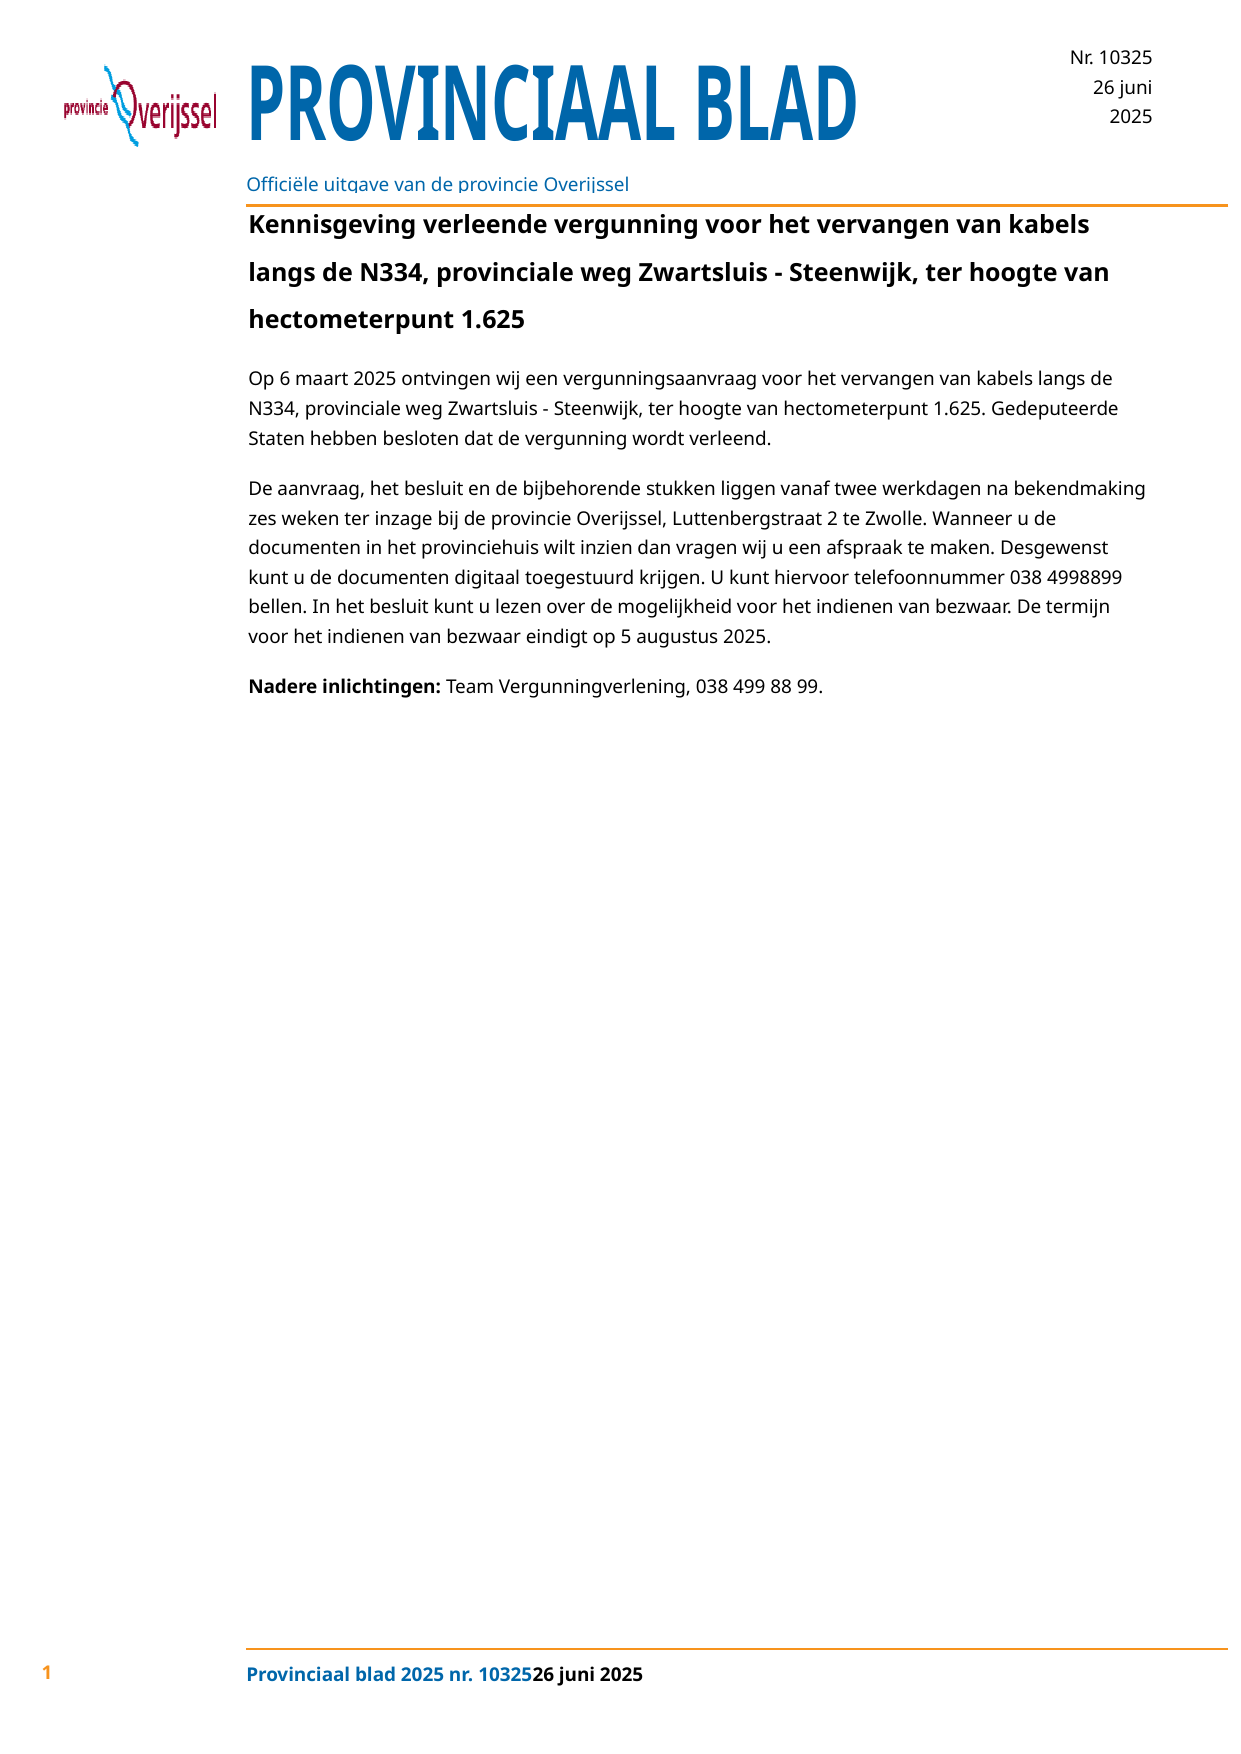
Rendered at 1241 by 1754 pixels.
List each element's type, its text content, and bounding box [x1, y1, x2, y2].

picture [41, 47, 231, 172]
text Op 6 maart 2025 ontvingen wij een vergunningsaanvraag voor het vervangen van kabels langs de N334, provinciale weg Zwartsluis - Steenwijk, ter hoogte van hectometerpunt 1.625. Gedeputeerde Staten hebben besloten dat de vergunning wordt verleend. [248, 366, 1152, 450]
text Nadere inlichtingen: Team Vergunningverlening, 038 499 88 99. [248, 673, 1152, 699]
text Kennisgeving verleende vergunning voor het vervangen van kabels langs de N334, provinciale weg Zwartsluis - Steenwijk, ter hoogte van hectometerpunt 1.625 [248, 207, 1152, 336]
text De aanvraag, het besluit en de bijbehorende stukken liggen vanaf twee werkdagen na bekendmaking zes weken ter inzage bij de provincie Overijssel, Luttenbergstraat 2 te Zwolle. Wanneer u de documenten in het provinciehuis wilt inzien dan vragen wij u een afspraak te maken. Desgewenst kunt u de documenten digitaal toegestuurd krijgen. U kunt hiervoor telefoonnummer 038 4998899 bellen. In het besluit kunt u lezen over de mogelijkheid voor het indienen van bezwaar. De termijn voor het indienen van bezwaar eindigt op 5 augustus 2025. [248, 475, 1152, 649]
